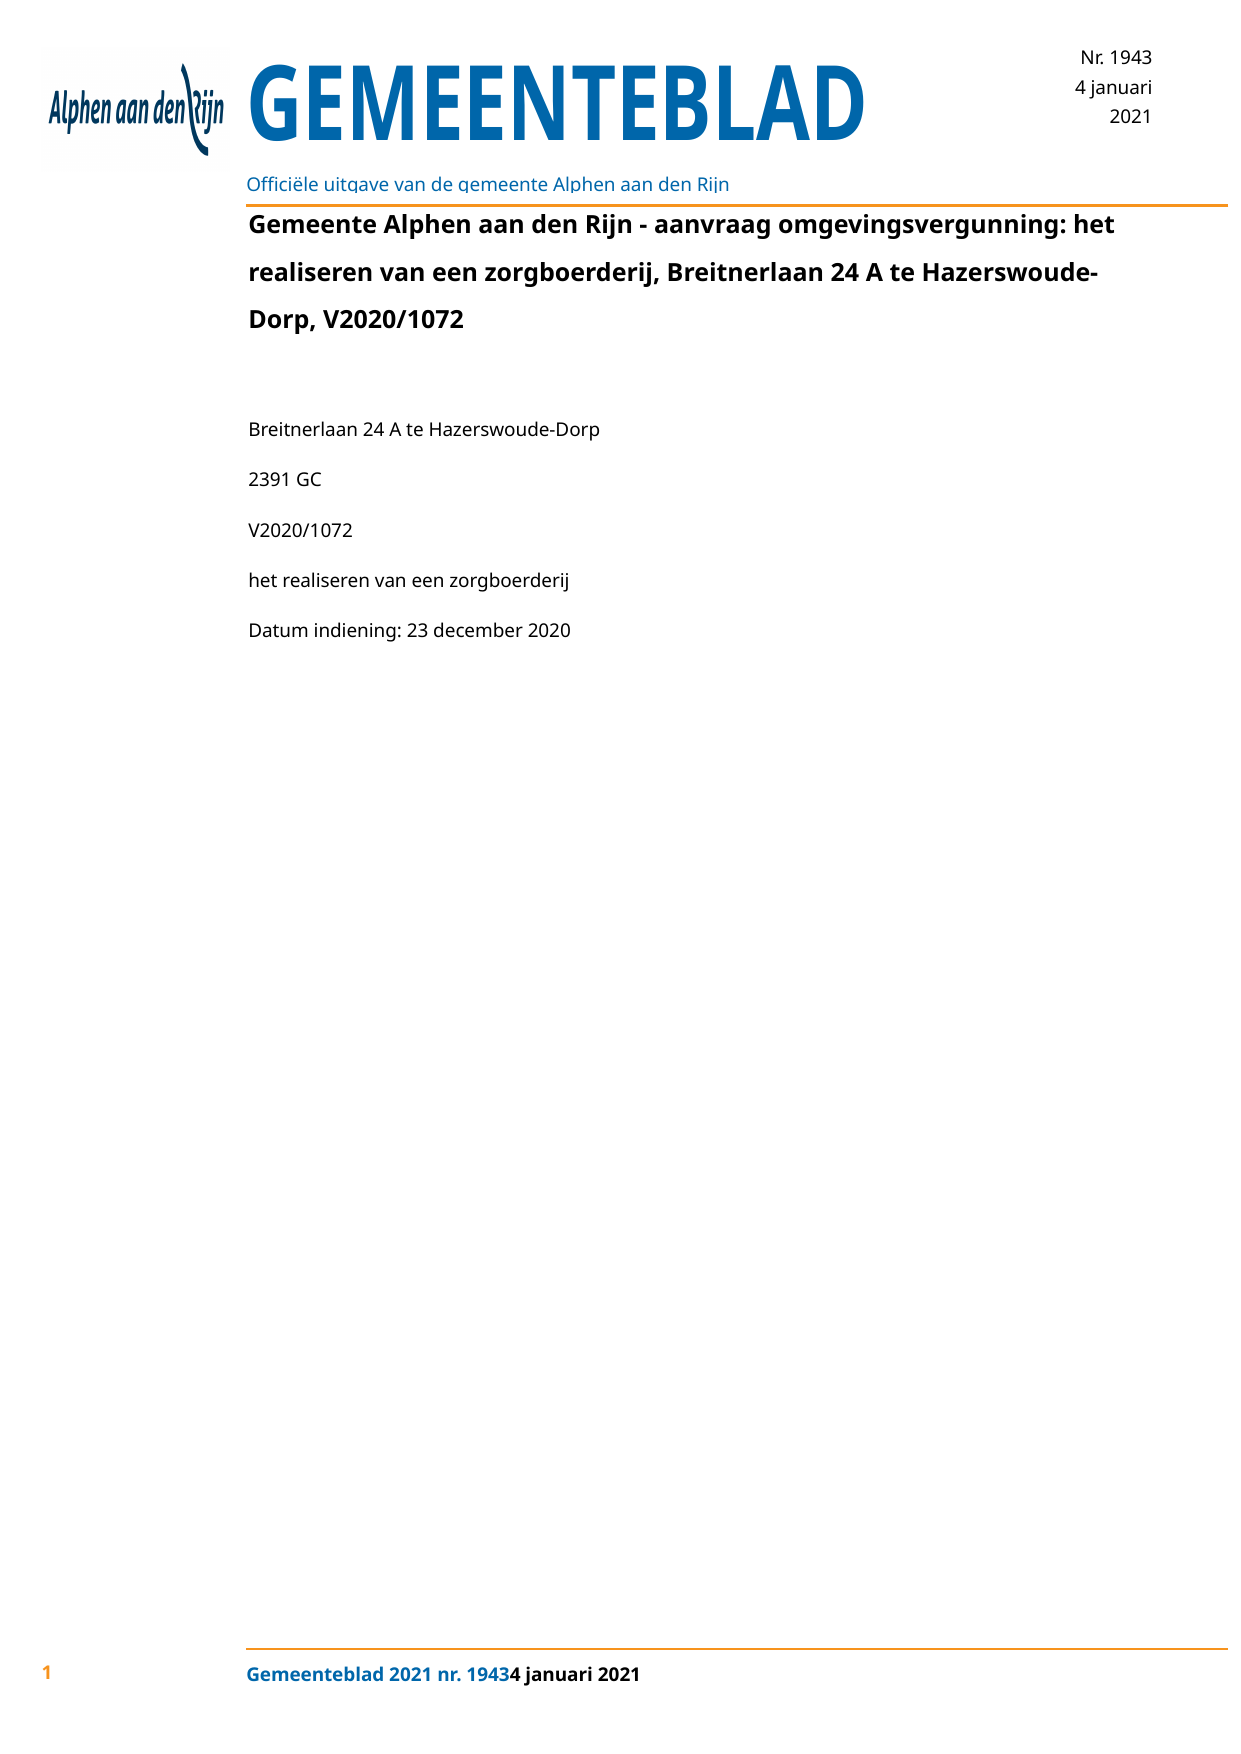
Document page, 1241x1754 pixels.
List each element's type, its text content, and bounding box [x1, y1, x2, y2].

text Gemeente Alphen aan den Rijn - aanvraag omgevingsvergunning: het realiseren van een zorgboerderij, Breitnerlaan 24 A te Hazerswoude-Dorp, V2020/1072 [248, 207, 1152, 336]
text V2020/1072 [248, 517, 1152, 542]
picture [41, 47, 231, 172]
text het realiseren van een zorgboerderij [248, 567, 1152, 593]
text 2391 GC [248, 466, 1152, 492]
text Datum indiening: 23 december 2020 [248, 618, 1152, 643]
text Breitnerlaan 24 A te Hazerswoude-Dorp [248, 416, 1152, 442]
